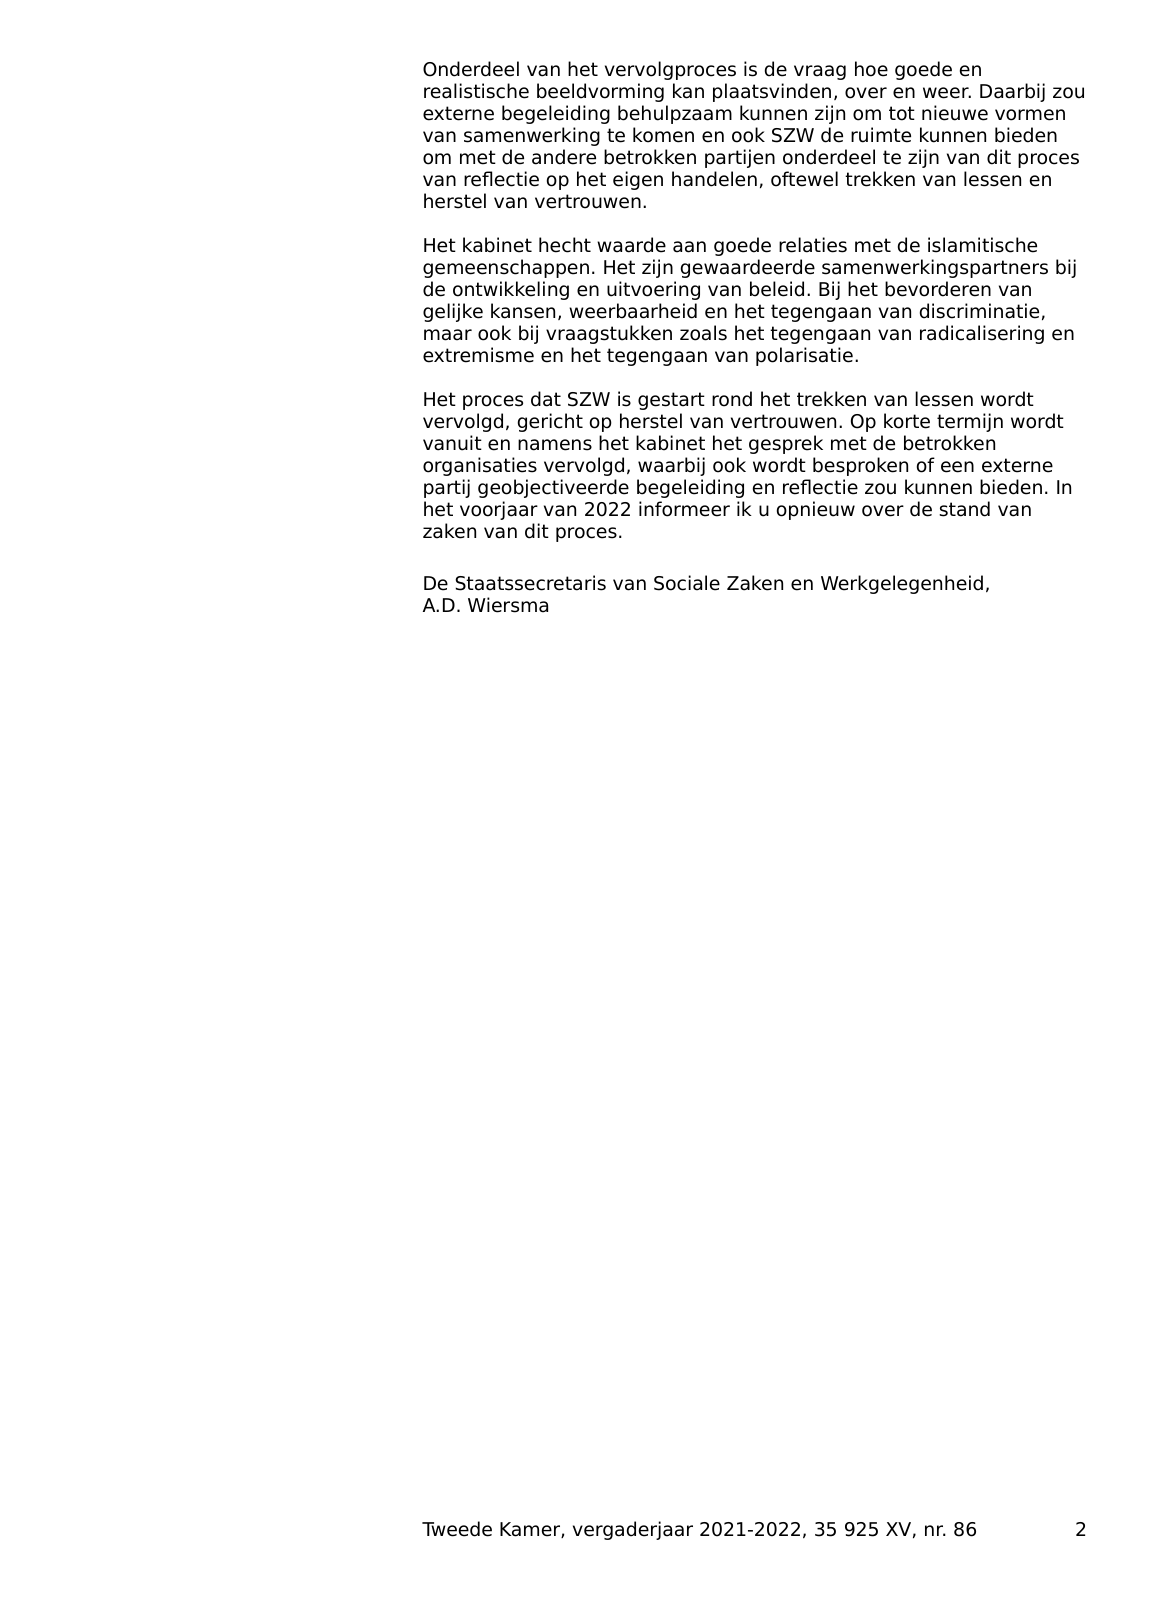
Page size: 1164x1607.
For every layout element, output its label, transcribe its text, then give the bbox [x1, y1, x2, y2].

text Onderdeel van het vervolgproces is de vraag hoe goede en realistische beeldvorming kan plaatsvinden, over en weer. Daarbij zou externe begeleiding behulpzaam kunnen zijn om tot nieuwe vormen van samenwerking te komen en ook SZW de ruimte kunnen bieden om met de andere betrokken partijen onderdeel te zijn van dit proces van reflectie op het eigen handelen, oftewel trekken van lessen en herstel van vertrouwen. [422, 59, 1087, 213]
text De Staatssecretaris van Sociale Zaken en Werkgelegenheid, A.D. Wiersma [422, 573, 1087, 617]
text Het proces dat SZW is gestart rond het trekken van lessen wordt vervolgd, gericht op herstel van vertrouwen. Op korte termijn wordt vanuit en namens het kabinet het gesprek met de betrokken organisaties vervolgd, waarbij ook wordt besproken of een externe partij geobjectiveerde begeleiding en reflectie zou kunnen bieden. In het voorjaar van 2022 informeer ik u opnieuw over de stand van zaken van dit proces. [422, 389, 1087, 543]
text Het kabinet hecht waarde aan goede relaties met de islamitische gemeenschappen. Het zijn gewaardeerde samenwerkingspartners bij de ontwikkeling en uitvoering van beleid. Bij het bevorderen van gelijke kansen, weerbaarheid en het tegengaan van discriminatie, maar ook bij vraagstukken zoals het tegengaan van radicalisering en extremisme en het tegengaan van polarisatie. [422, 235, 1087, 367]
